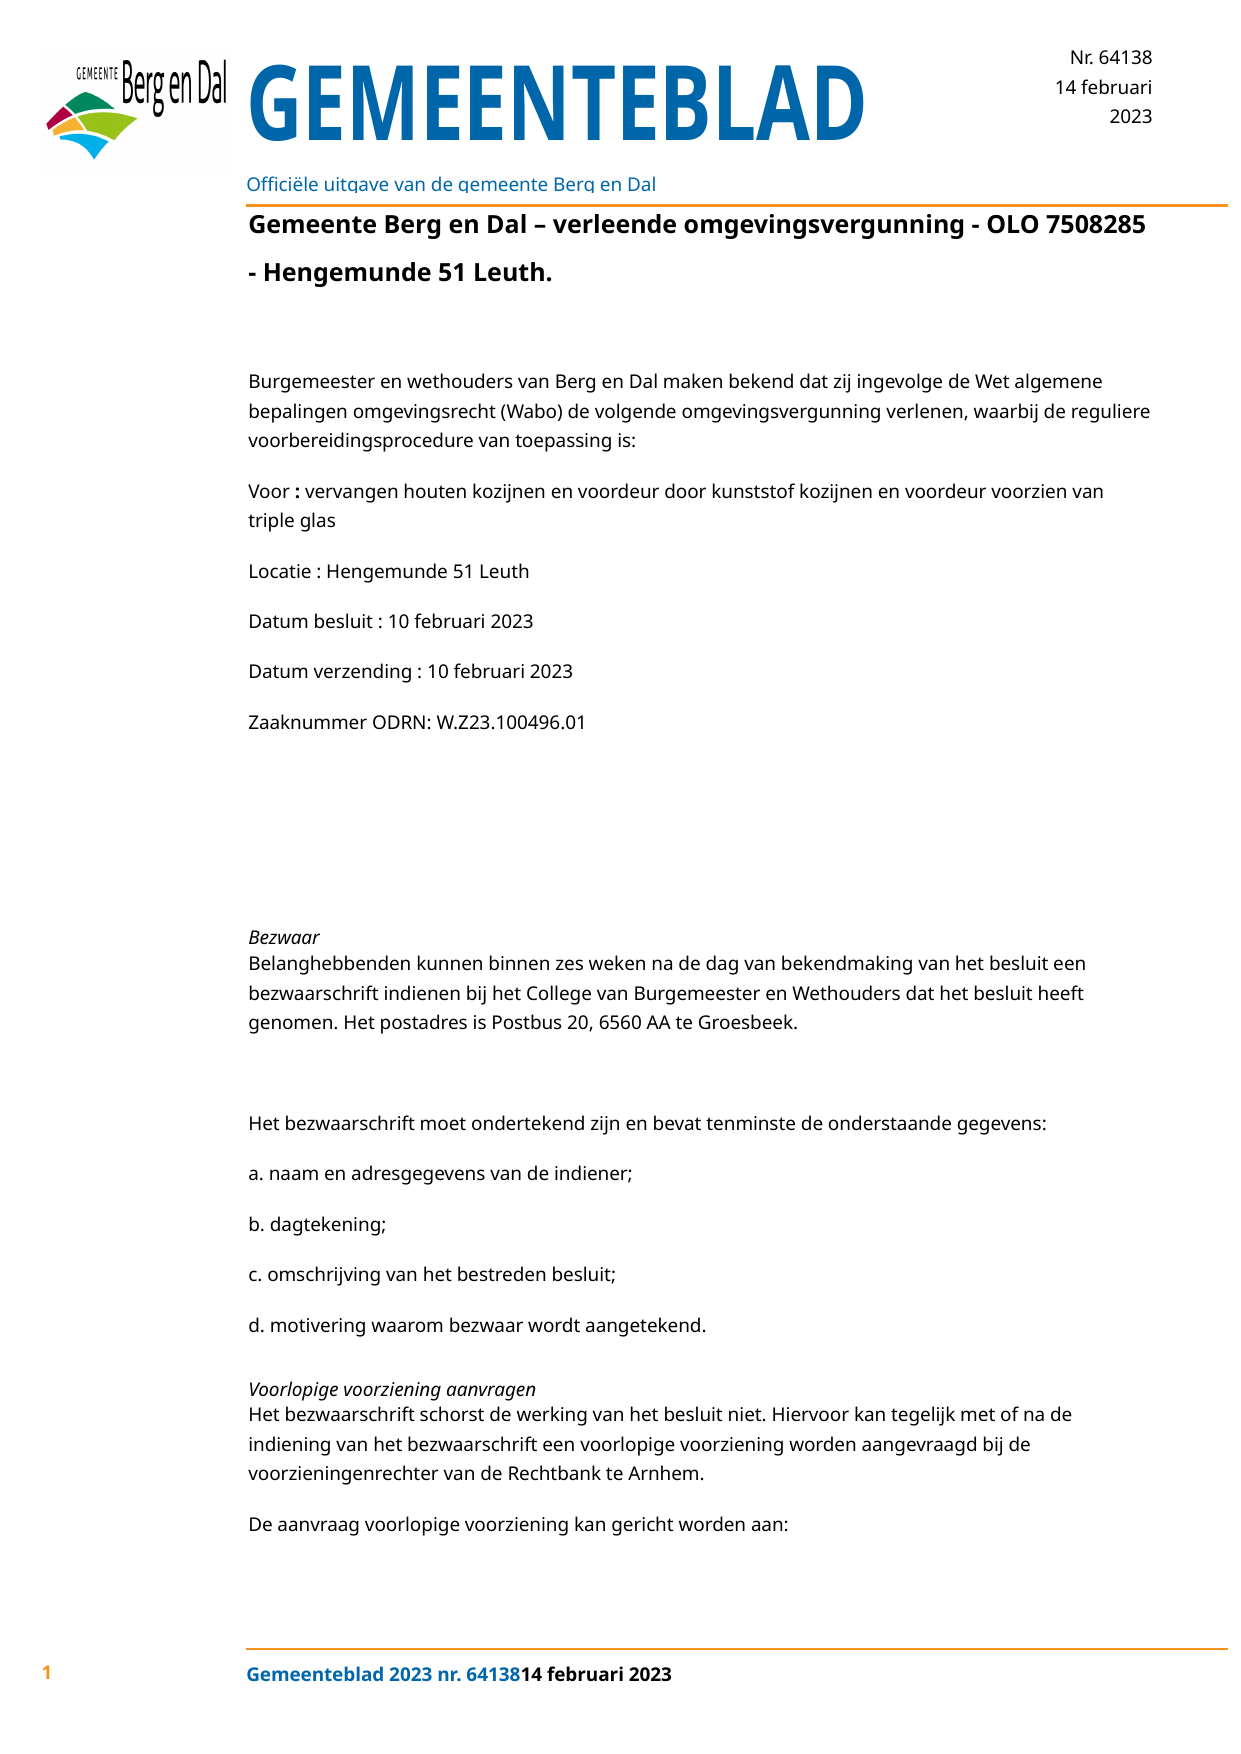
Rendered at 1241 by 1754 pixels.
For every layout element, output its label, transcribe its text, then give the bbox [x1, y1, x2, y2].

text Burgemeester en wethouders van Berg en Dal maken bekend dat zij ingevolge de Wet algemene bepalingen omgevingsrecht (Wabo) de volgende omgevingsvergunning verlenen, waarbij de reguliere voorbereidingsprocedure van toepassing is: [248, 368, 1152, 453]
text Datum besluit : 10 februari 2023 [248, 608, 1152, 634]
text De aanvraag voorlopige voorziening kan gericht worden aan: [248, 1511, 1152, 1537]
text Locatie : Hengemunde 51 Leuth [248, 558, 1152, 584]
text a. naam en adresgegevens van de indiener; [248, 1161, 1152, 1186]
text Bezwaar [248, 924, 1152, 950]
text Voorlopige voorziening aanvragen [248, 1376, 1152, 1401]
picture [41, 47, 231, 172]
text Het bezwaarschrift schorst de werking van het besluit niet. Hiervoor kan tegelijk met of na de indiening van het bezwaarschrift een voorlopige voorziening worden aangevraagd bij de voorzieningenrechter van de Rechtbank te Arnhem. [248, 1401, 1152, 1486]
text b. dagtekening; [248, 1211, 1152, 1237]
text Belanghebbenden kunnen binnen zes weken na de dag van bekendmaking van het besluit een bezwaarschrift indienen bij het College van Burgemeester en Wethouders dat het besluit heeft genomen. Het postadres is Postbus 20, 6560 AA te Groesbeek. [248, 950, 1152, 1035]
text Gemeente Berg en Dal – verleende omgevingsvergunning - OLO 7508285 - Hengemunde 51 Leuth. [248, 207, 1152, 288]
text Zaaknummer ODRN: W.Z23.100496.01 [248, 709, 1152, 735]
text Datum verzending : 10 februari 2023 [248, 659, 1152, 684]
text Het bezwaarschrift moet ondertekend zijn en bevat tenminste de onderstaande gegevens: [248, 1110, 1152, 1136]
text Voor : vervangen houten kozijnen en voordeur door kunststof kozijnen en voordeur voorzien van triple glas [248, 478, 1152, 533]
text c. omschrijving van het bestreden besluit; [248, 1261, 1152, 1287]
text d. motivering waarom bezwaar wordt aangetekend. [248, 1312, 1152, 1337]
